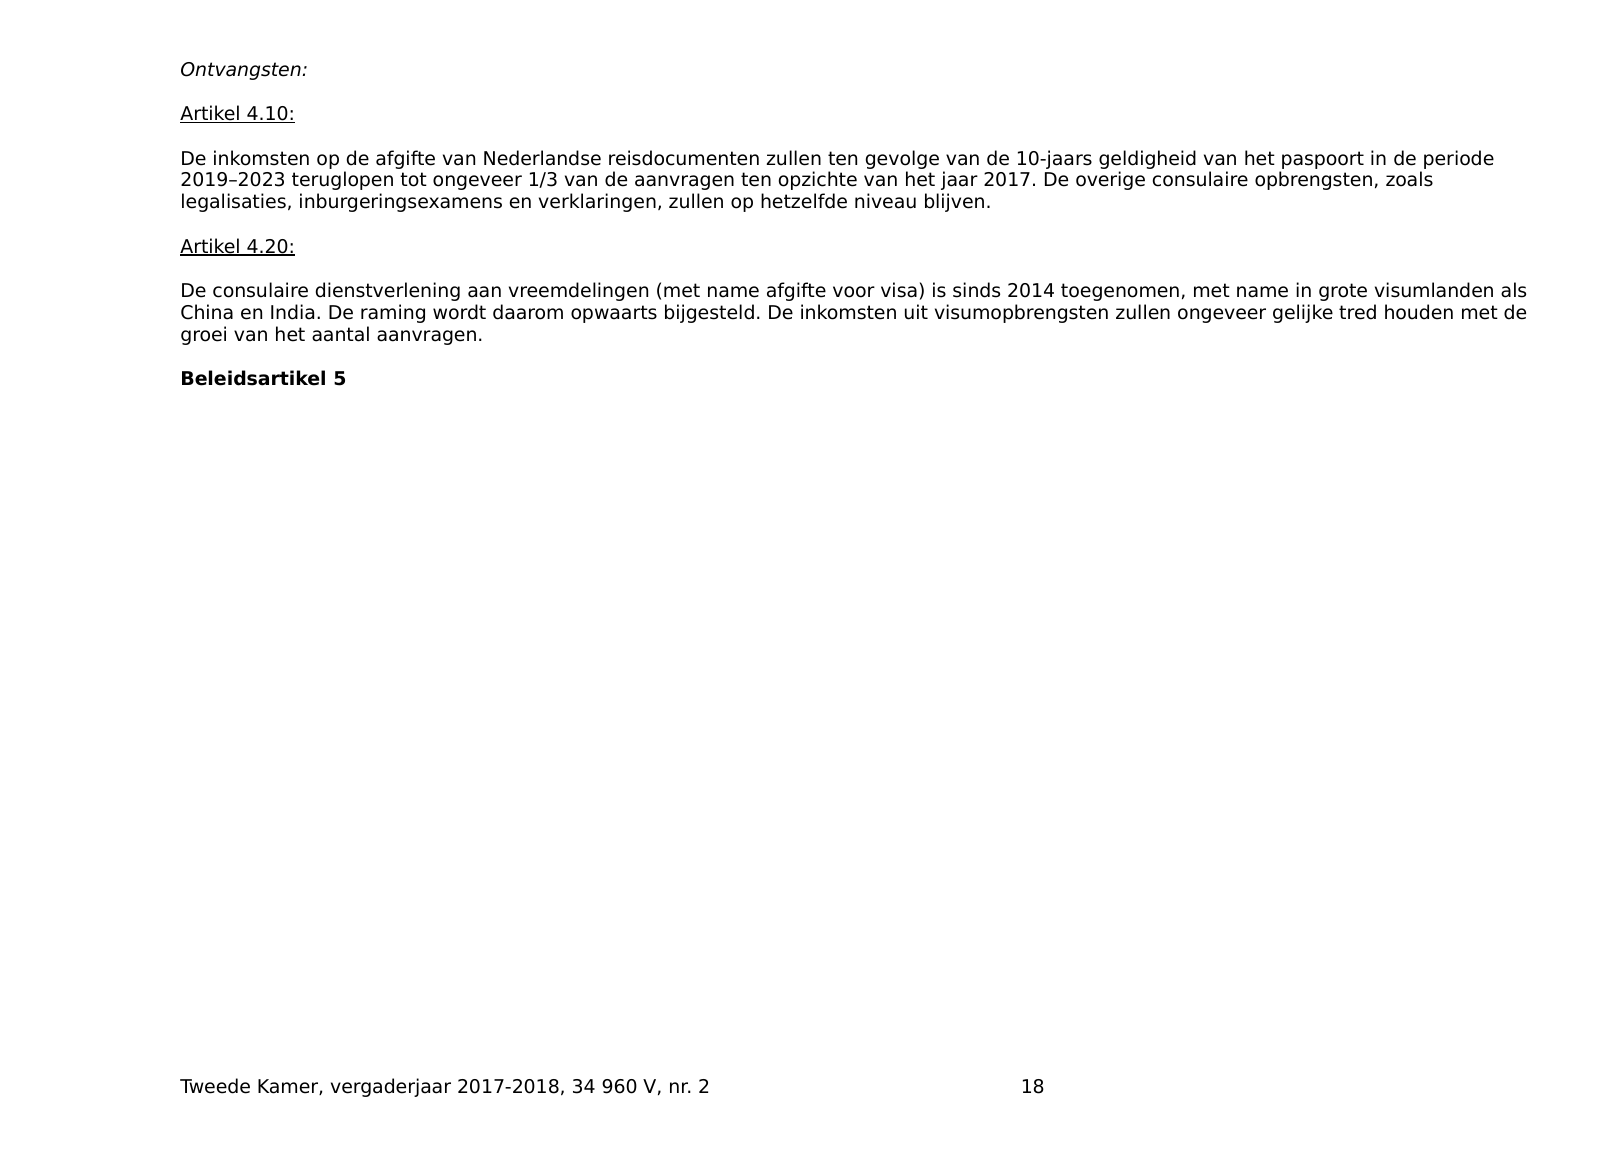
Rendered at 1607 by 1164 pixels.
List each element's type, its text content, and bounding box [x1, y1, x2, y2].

text De consulaire dienstverlening aan vreemdelingen (met name afgifte voor visa) is sinds 2014 toegenomen, met name in grote visumlanden als China en India. De raming wordt daarom opwaarts bijgesteld. De inkomsten uit visumopbrengsten zullen ongeveer gelijke tred houden met de groei van het aantal aanvragen. [180, 280, 1529, 346]
text De inkomsten op de afgifte van Nederlandse reisdocumenten zullen ten gevolge van de 10-jaars geldigheid van het paspoort in de periode 2019–2023 teruglopen tot ongeveer 1/3 van de aanvragen ten opzichte van het jaar 2017. De overige consulaire opbrengsten, zoals legalisaties, inburgeringsexamens en verklaringen, zullen op hetzelfde niveau blijven. [180, 147, 1529, 213]
subtitle Ontvangsten: [180, 59, 1529, 81]
subtitle Artikel 4.20: [180, 236, 1529, 257]
subtitle Artikel 4.10: [180, 103, 1529, 125]
subtitle Beleidsartikel 5 [180, 368, 1529, 390]
